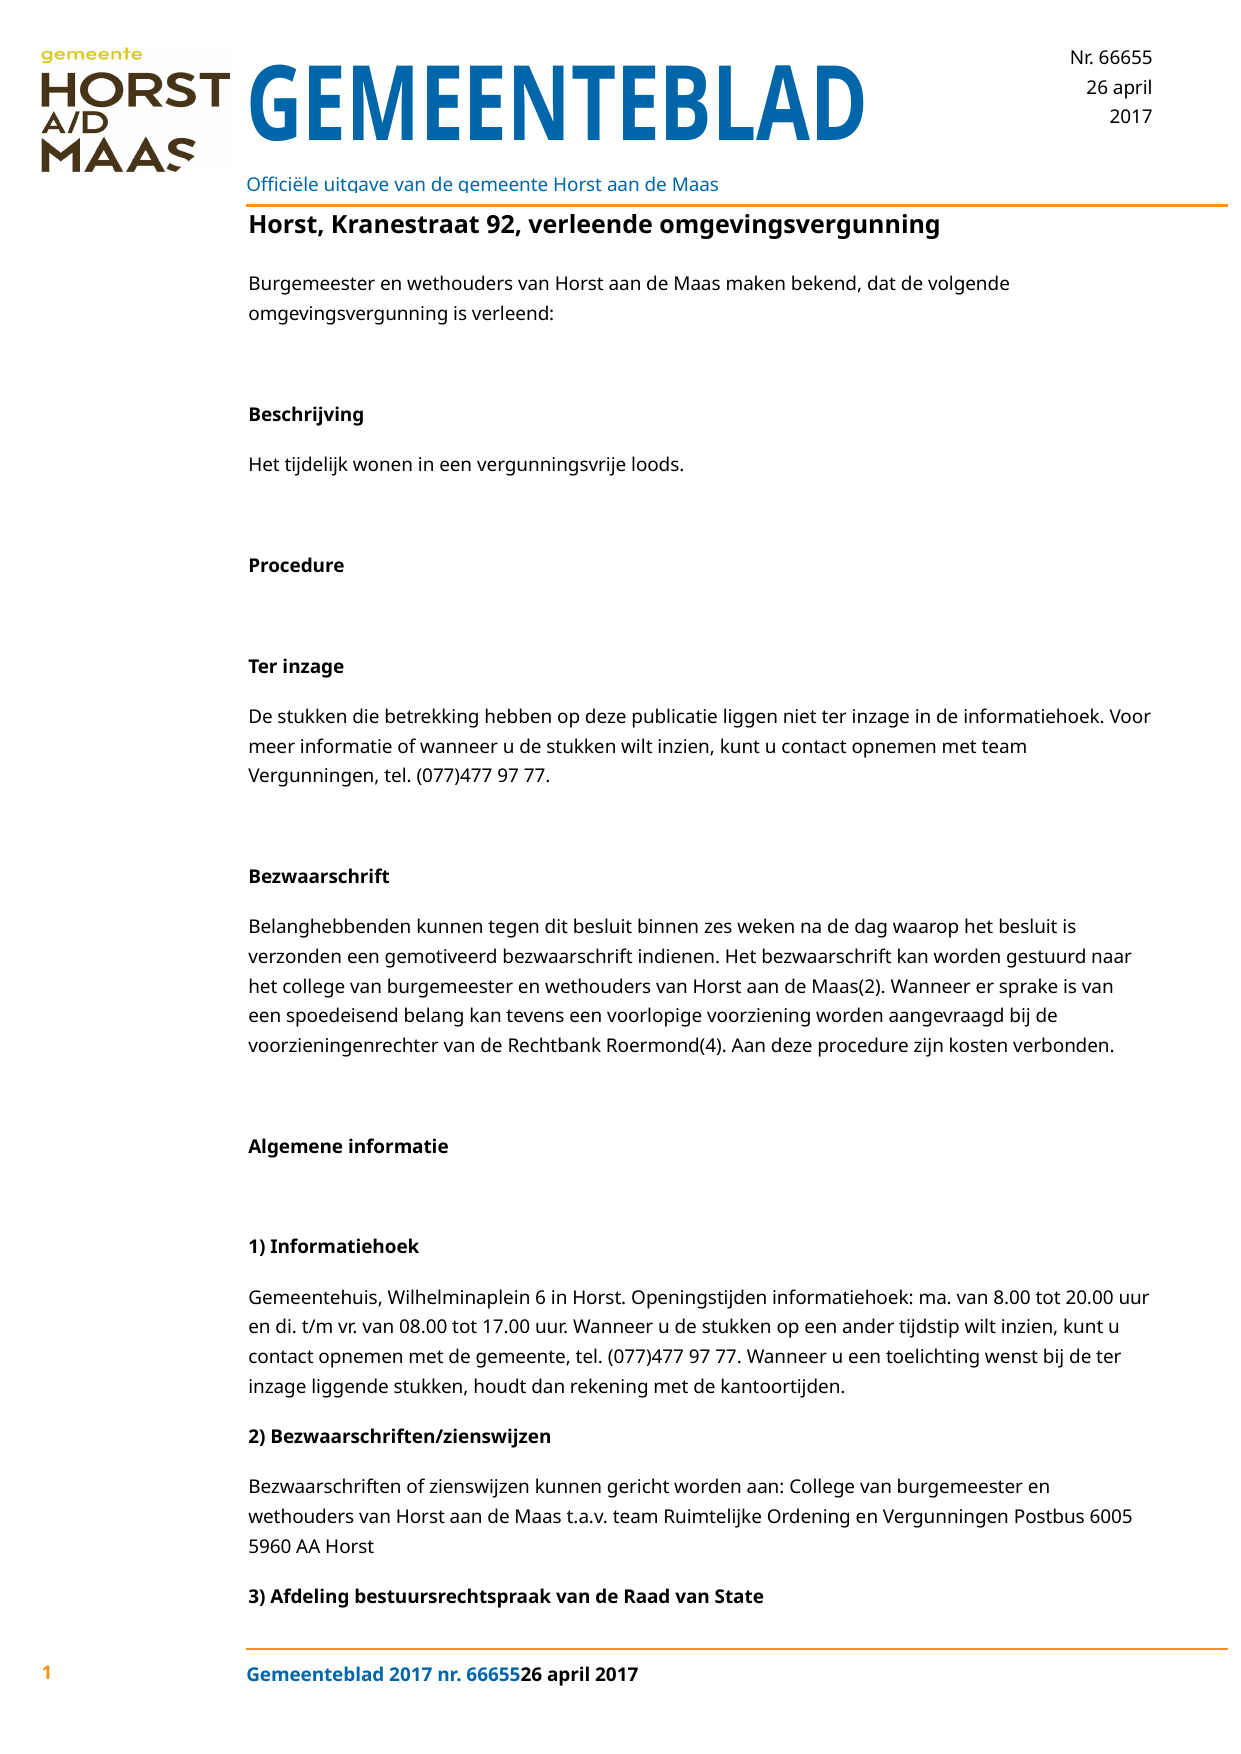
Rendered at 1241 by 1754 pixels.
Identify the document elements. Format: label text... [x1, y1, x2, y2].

text Burgemeester en wethouders van Horst aan de Maas maken bekend, dat de volgende omgevingsvergunning is verleend: [248, 270, 1152, 326]
text Bezwaarschriften of zienswijzen kunnen gericht worden aan: College van burgemeester en wethouders van Horst aan de Maas t.a.v. team Ruimtelijke Ordening en Vergunningen Postbus 6005 5960 AA Horst [248, 1474, 1152, 1558]
text Beschrijving [248, 401, 1152, 426]
text Belanghebbenden kunnen tegen dit besluit binnen zes weken na de dag waarop het besluit is verzonden een gemotiveerd bezwaarschrift indienen. Het bezwaarschrift kan worden gestuurd naar het college van burgemeester en wethouders van Horst aan de Maas(2). Wanneer er sprake is van een spoedeisend belang kan tevens een voorlopige voorziening worden aangevraagd bij de voorzieningenrechter van de Rechtbank Roermond(4). Aan deze procedure zijn kosten verbonden. [248, 914, 1152, 1058]
text Procedure [248, 552, 1152, 578]
text Gemeentehuis, Wilhelminaplein 6 in Horst. Openingstijden informatiehoek: ma. van 8.00 tot 20.00 uur en di. t/m vr. van 08.00 tot 17.00 uur. Wanneer u de stukken op een ander tijdstip wilt inzien, kunt u contact opnemen met de gemeente, tel. (077)477 97 77. Wanneer u een toelichting wenst bij de ter inzage liggende stukken, houdt dan rekening met de kantoortijden. [248, 1284, 1152, 1398]
text Het tijdelijk wonen in een vergunningsvrije loods. [248, 451, 1152, 477]
text 2) Bezwaarschriften/zienswijzen [248, 1423, 1152, 1449]
text Horst, Kranestraat 92, verleende omgevingsvergunning [248, 207, 1152, 241]
text 1) Informatiehoek [248, 1234, 1152, 1259]
text Bezwaarschrift [248, 863, 1152, 889]
text Ter inzage [248, 653, 1152, 678]
text Algemene informatie [248, 1133, 1152, 1158]
text De stukken die betrekking hebben op deze publicatie liggen niet ter inzage in de informatiehoek. Voor meer informatie of wanneer u de stukken wilt inzien, kunt u contact opnemen met team Vergunningen, tel. (077)477 97 77. [248, 703, 1152, 788]
picture [41, 47, 231, 172]
text 3) Afdeling bestuursrechtspraak van de Raad van State [248, 1583, 1152, 1609]
